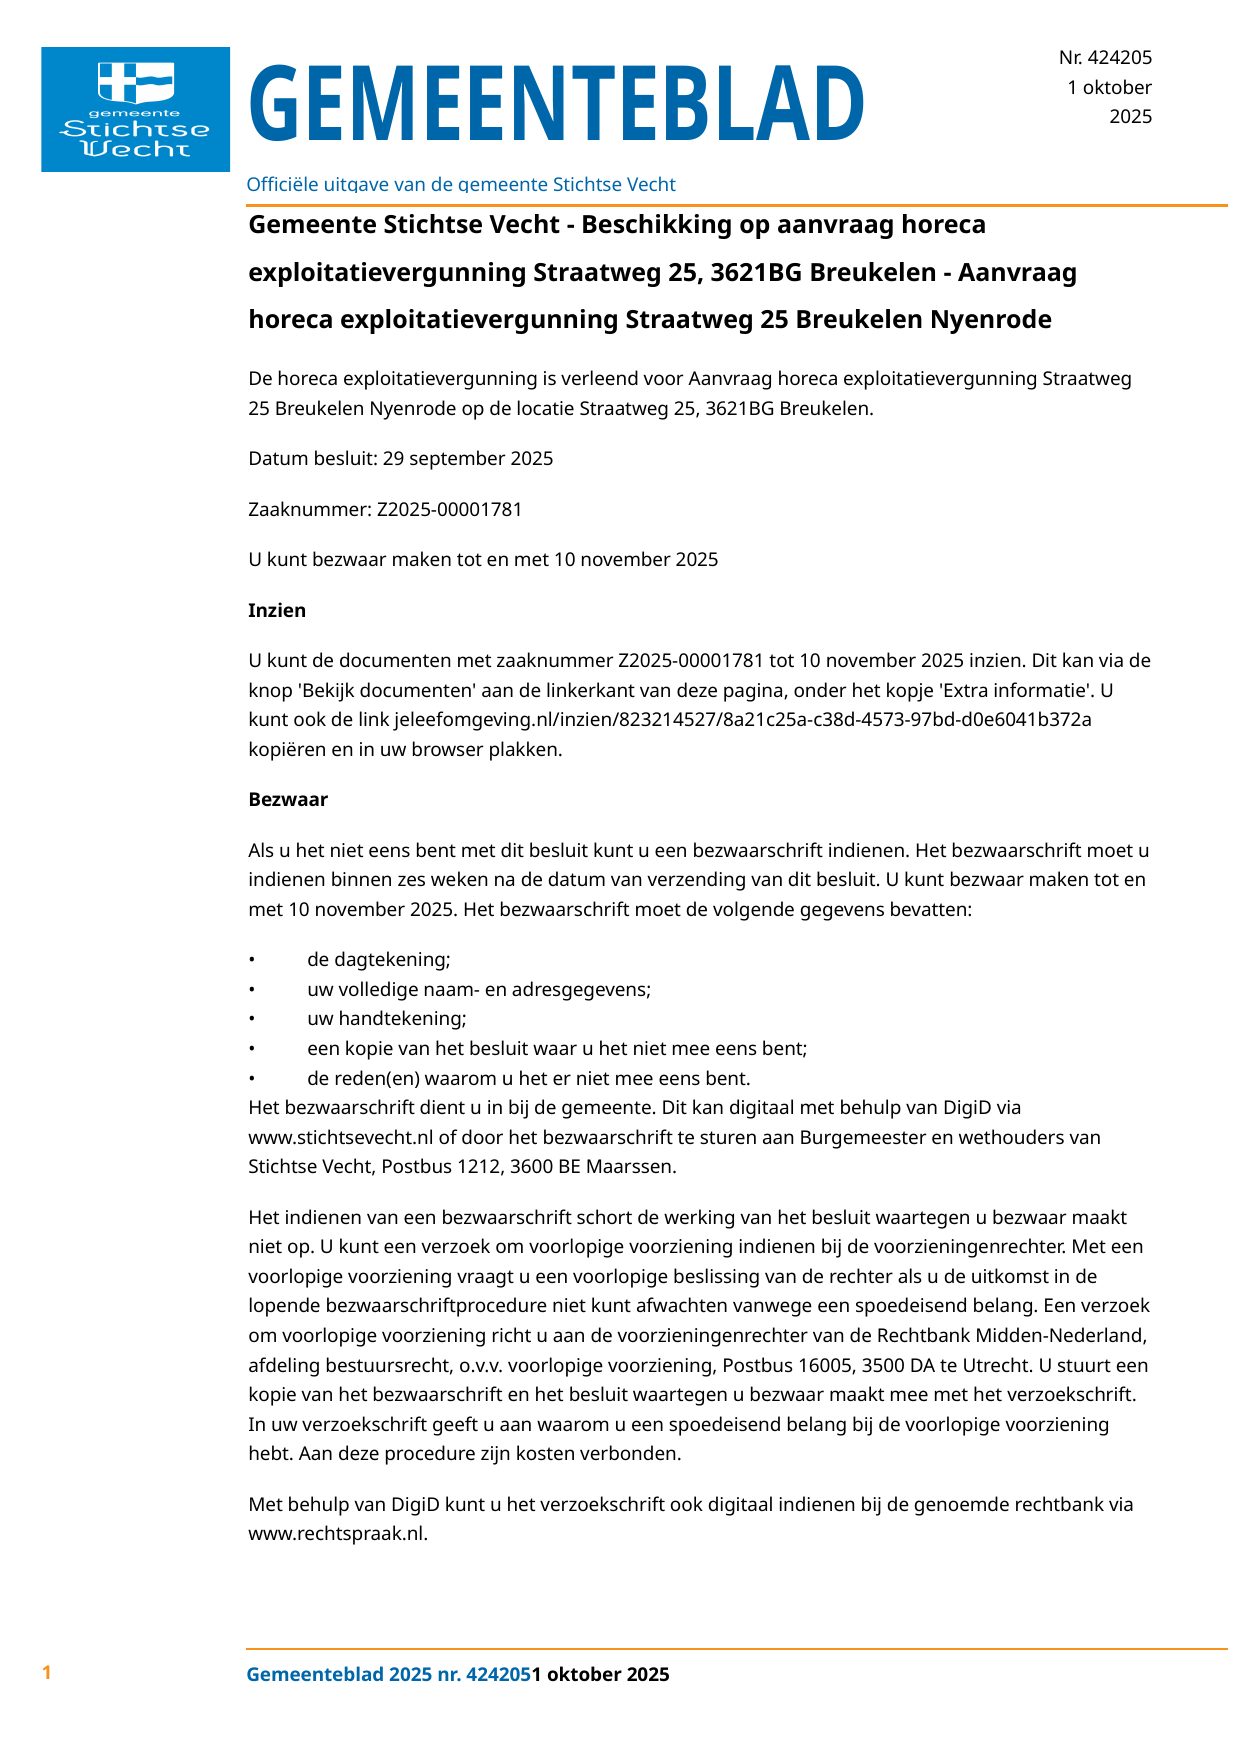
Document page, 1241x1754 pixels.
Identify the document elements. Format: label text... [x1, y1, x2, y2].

text Inzien [248, 597, 1152, 622]
text Datum besluit: 29 september 2025 [248, 446, 1152, 471]
list de reden(en) waarom u het er niet mee eens bent. [248, 1065, 1152, 1090]
text Als u het niet eens bent met dit besluit kunt u een bezwaarschrift indienen. Het bezwaarschrift moet u indienen binnen zes weken na de datum van verzending van dit besluit. U kunt bezwaar maken tot en met 10 november 2025. Het bezwaarschrift moet de volgende gegevens bevatten: [248, 837, 1152, 922]
text Het bezwaarschrift dient u in bij de gemeente. Dit kan digitaal met behulp van DigiD via www.stichtsevecht.nl of door het bezwaarschrift te sturen aan Burgemeester en wethouders van Stichtse Vecht, Postbus 1212, 3600 BE Maarssen. [248, 1094, 1152, 1179]
text Het indienen van een bezwaarschrift schort de werking van het besluit waartegen u bezwaar maakt niet op. U kunt een verzoek om voorlopige voorziening indienen bij de voorzieningenrechter. Met een voorlopige voorziening vraagt u een voorlopige beslissing van de rechter als u de uitkomst in de lopende bezwaarschriftprocedure niet kunt afwachten vanwege een spoedeisend belang. Een verzoek om voorlopige voorziening richt u aan de voorzieningenrechter van de Rechtbank Midden-Nederland, afdeling bestuursrecht, o.v.v. voorlopige voorziening, Postbus 16005, 3500 DA te Utrecht. U stuurt een kopie van het bezwaarschrift en het besluit waartegen u bezwaar maakt mee met het verzoekschrift. In uw verzoekschrift geeft u aan waarom u een spoedeisend belang bij de voorlopige voorziening hebt. Aan deze procedure zijn kosten verbonden. [248, 1204, 1152, 1466]
text U kunt bezwaar maken tot en met 10 november 2025 [248, 546, 1152, 572]
text U kunt de documenten met zaaknummer Z2025-00001781 tot 10 november 2025 inzien. Dit kan via de knop 'Bekijk documenten' aan de linkerkant van deze pagina, onder het kopje 'Extra informatie'. U kunt ook de link jeleefomgeving.nl/inzien/823214527/8a21c25a-c38d-4573-97bd-d0e6041b372a kopiëren en in uw browser plakken. [248, 647, 1152, 762]
picture [99, 63, 135, 101]
picture [137, 63, 174, 103]
text Bezwaar [248, 786, 1152, 812]
text Zaaknummer: Z2025-00001781 [248, 496, 1152, 522]
text Gemeente Stichtse Vecht - Beschikking op aanvraag horeca exploitatievergunning Straatweg 25, 3621BG Breukelen - Aanvraag horeca exploitatievergunning Straatweg 25 Breukelen Nyenrode [248, 207, 1152, 336]
list uw handtekening; [248, 1006, 1152, 1031]
text De horeca exploitatievergunning is verleend voor Aanvraag horeca exploitatievergunning Straatweg 25 Breukelen Nyenrode op de locatie Straatweg 25, 3621BG Breukelen. [248, 366, 1152, 421]
text Met behulp van DigiD kunt u het verzoekschrift ook digitaal indienen bij de genoemde rechtbank via www.rechtspraak.nl. [248, 1491, 1152, 1546]
list een kopie van het besluit waar u het niet mee eens bent; [248, 1035, 1152, 1061]
list de dagtekening; [248, 946, 1152, 972]
list uw volledige naam- en adresgegevens; [248, 976, 1152, 1002]
